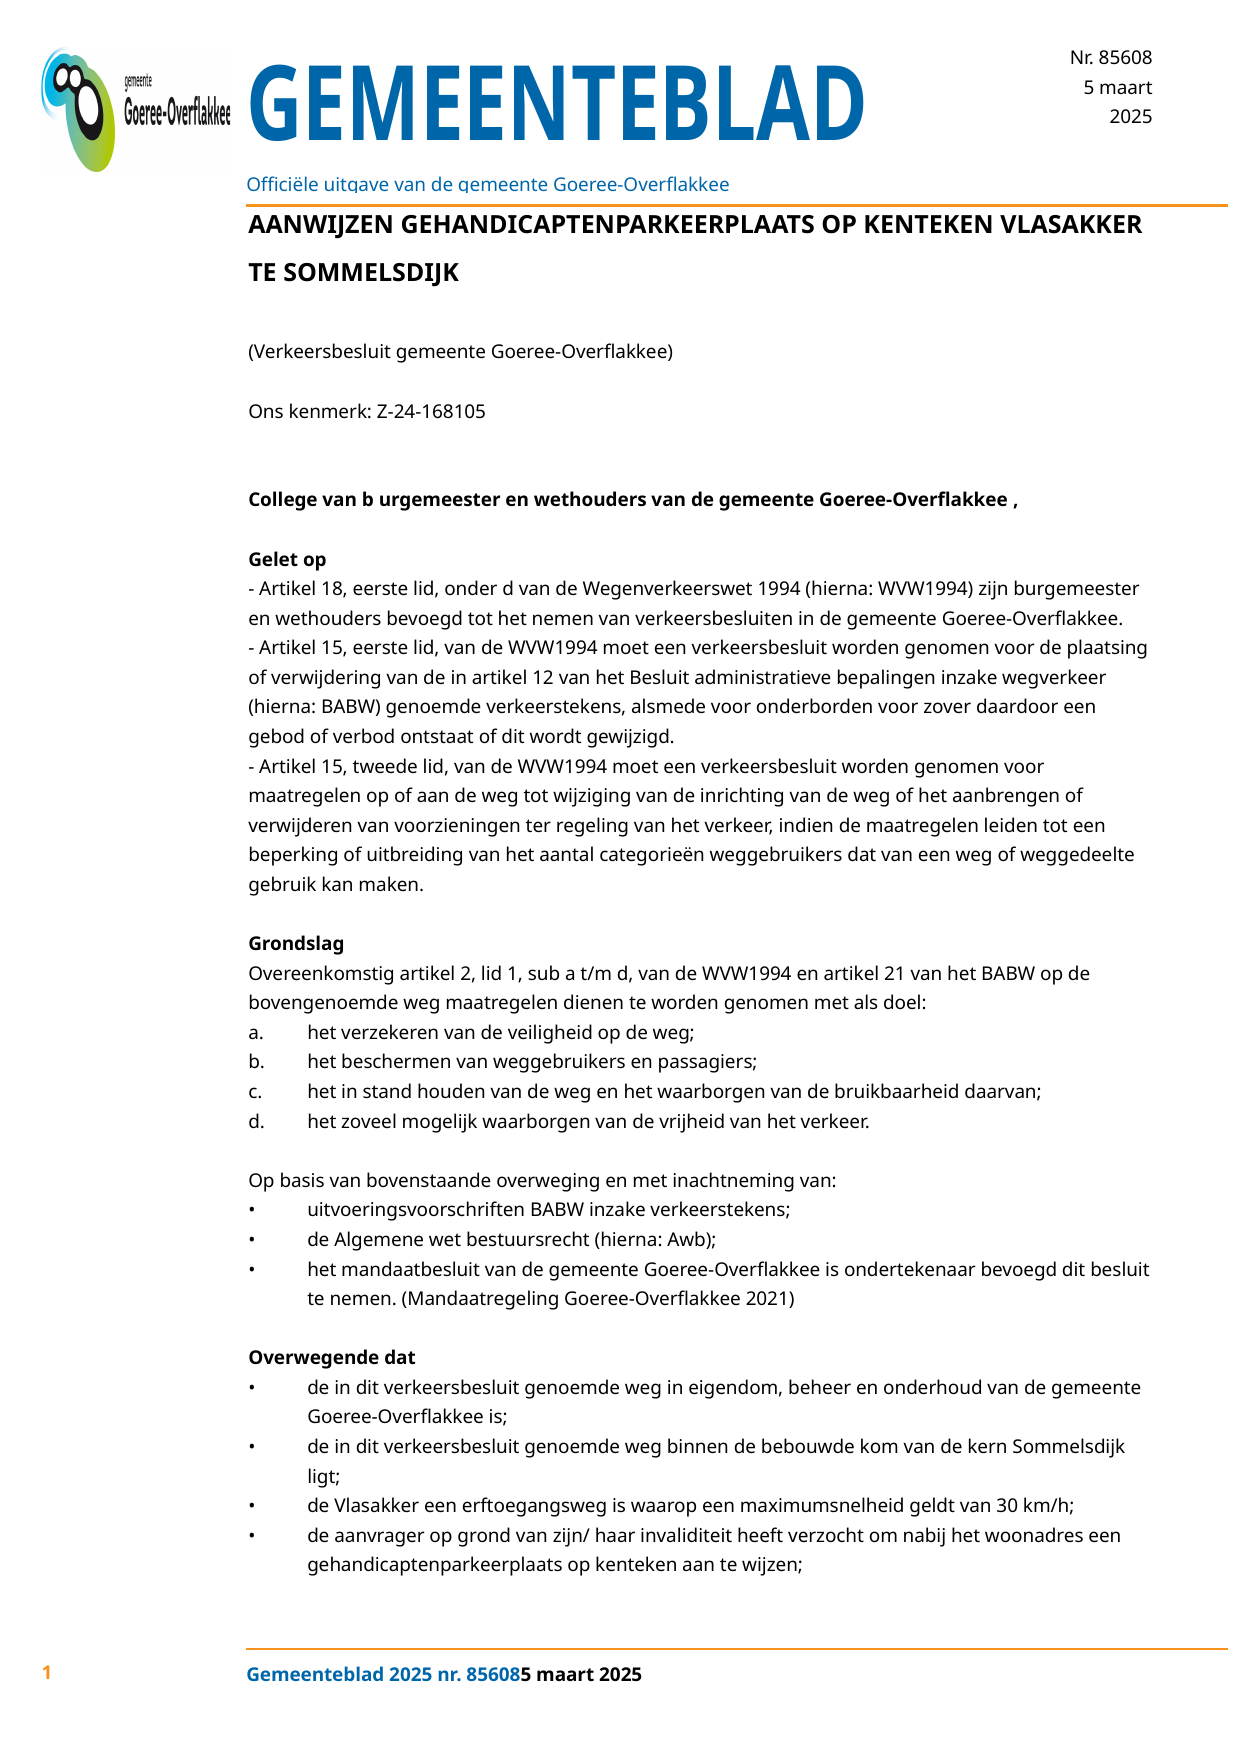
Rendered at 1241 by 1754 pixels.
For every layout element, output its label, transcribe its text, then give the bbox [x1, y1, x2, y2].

list de Algemene wet bestuursrecht (hierna: Awb); [248, 1226, 1152, 1252]
text - Artikel 18, eerste lid, onder d van de Wegenverkeerswet 1994 (hierna: WVW1994) zijn burgemeester en wethouders bevoegd tot het nemen van verkeersbesluiten in de gemeente Goeree-Overflakkee. [248, 575, 1152, 631]
text - Artikel 15, tweede lid, van de WVW1994 moet een verkeersbesluit worden genomen voor maatregelen op of aan de weg tot wijziging van de inrichting van de weg of het aanbrengen of verwijderen van voorzieningen ter regeling van het verkeer, indien de maatregelen leiden tot een beperking of uitbreiding van het aantal categorieën weggebruikers dat van een weg of weggedeelte gebruik kan maken. [248, 753, 1152, 897]
text College van b urgemeester en wethouders van de gemeente Goeree-Overflakkee , [248, 487, 1152, 512]
text Op basis van bovenstaande overweging en met inachtneming van: [248, 1167, 1152, 1193]
list de Vlasakker een erftoegangsweg is waarop een maximumsnelheid geldt van 30 km/h; [248, 1492, 1152, 1518]
list de in dit verkeersbesluit genoemde weg in eigendom, beheer en onderhoud van de gemeente Goeree-Overflakkee is; [248, 1374, 1152, 1429]
list de in dit verkeersbesluit genoemde weg binnen de bebouwde kom van de kern Sommelsdijk ligt; [248, 1433, 1152, 1488]
picture [41, 47, 231, 172]
list de aanvrager op grond van zijn/ haar invaliditeit heeft verzocht om nabij het woonadres een gehandicaptenparkeerplaats op kenteken aan te wijzen; [248, 1522, 1152, 1577]
text Gelet op [248, 546, 1152, 571]
text Overeenkomstig artikel 2, lid 1, sub a t/m d, van de WVW1994 en artikel 21 van het BABW op de bovengenoemde weg maatregelen dienen te worden genomen met als doel: [248, 960, 1152, 1015]
text AANWIJZEN GEHANDICAPTENPARKEERPLAATS OP KENTEKEN VLASAKKER TE SOMMELSDIJK [248, 207, 1152, 288]
text Ons kenmerk: Z-24-168105 [248, 398, 1152, 423]
list uitvoeringsvoorschriften BABW inzake verkeerstekens; [248, 1197, 1152, 1222]
list het zoveel mogelijk waarborgen van de vrijheid van het verkeer. [248, 1108, 1152, 1133]
text (Verkeersbesluit gemeente Goeree-Overflakkee) [248, 339, 1152, 364]
list het mandaatbesluit van de gemeente Goeree-Overflakkee is ondertekenaar bevoegd dit besluit te nemen. (Mandaatregeling Goeree-Overflakkee 2021) [248, 1256, 1152, 1311]
list het in stand houden van de weg en het waarborgen van de bruikbaarheid daarvan; [248, 1078, 1152, 1104]
text Overwegende dat [248, 1344, 1152, 1370]
text - Artikel 15, eerste lid, van de WVW1994 moet een verkeersbesluit worden genomen voor de plaatsing of verwijdering van de in artikel 12 van het Besluit administratieve bepalingen inzake wegverkeer (hierna: BABW) genoemde verkeerstekens, alsmede voor onderborden voor zover daardoor een gebod of verbod ontstaat of dit wordt gewijzigd. [248, 634, 1152, 749]
list het beschermen van weggebruikers en passagiers; [248, 1049, 1152, 1074]
list het verzekeren van de veiligheid op de weg; [248, 1019, 1152, 1045]
text Grondslag [248, 930, 1152, 956]
